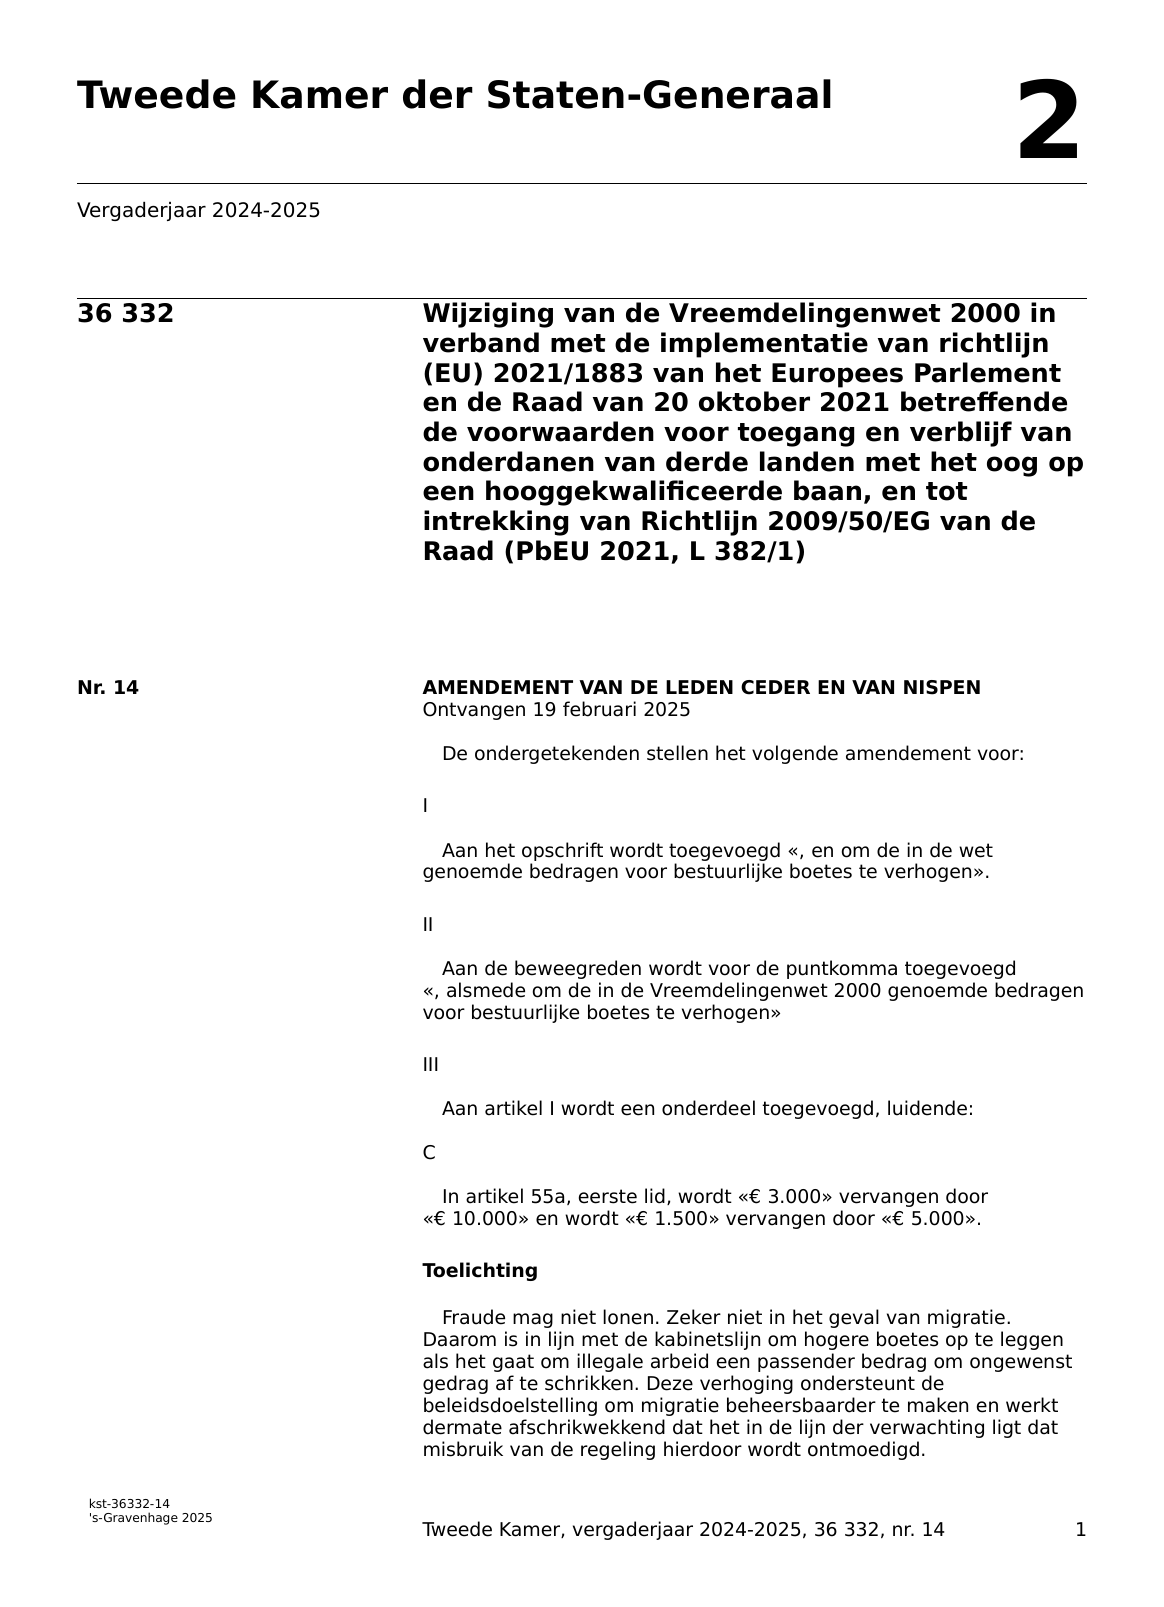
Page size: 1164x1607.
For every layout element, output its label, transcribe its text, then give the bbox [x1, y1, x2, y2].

subtitle Toelichting [422, 1260, 1087, 1282]
text Aan artikel I wordt een onderdeel toegevoegd, luidende: [422, 1098, 1087, 1120]
text De ondergetekenden stellen het volgende amendement voor: [422, 743, 1087, 765]
text Ontvangen 19 februari 2025 [422, 699, 1087, 721]
text Fraude mag niet lonen. Zeker niet in het geval van migratie. Daarom is in lijn met de kabinetslijn om hogere boetes op te leggen als het gaat om illegale arbeid een passender bedrag om ongewenst gedrag af te schrikken. Deze verhoging ondersteunt de beleidsdoelstelling om migratie beheersbaarder te maken en werkt dermate afschrikwekkend dat het in de lijn der verwachting ligt dat misbruik van de regeling hierdoor wordt ontmoedigd. [422, 1307, 1087, 1461]
subtitle I [422, 795, 1087, 817]
text 's-Gravenhage 2025 [88, 1511, 323, 1525]
text C [422, 1142, 1087, 1164]
text Aan het opschrift wordt toegevoegd «, en om de in de wet genoemde bedragen voor bestuurlijke boetes te verhogen». [422, 839, 1087, 883]
subtitle 36 332 Wijziging van de Vreemdelingenwet 2000 in verband met de implementatie van richtlijn (EU) 2021/1883 van het Europees Parlement en de Raad van 20 oktober 2021 betreffende de voorwaarden voor toegang en verblijf van onderdanen van derde landen met het oog op een hooggekwalificeerde baan, en tot intrekking van Richtlijn 2009/50/EG van de Raad (PbEU 2021, L 382/1) [77, 299, 1087, 566]
text In artikel 55a, eerste lid, wordt «€ 3.000» vervangen door «€ 10.000» en wordt «€ 1.500» vervangen door «€ 5.000». [422, 1186, 1087, 1230]
table_header Tweede Kamer der Staten-Generaal [77, 59, 886, 183]
subtitle II [422, 913, 1087, 935]
subtitle III [422, 1053, 1087, 1076]
text kst-36332-14 [88, 1497, 323, 1511]
table_header 2 [886, 59, 1087, 183]
subtitle Nr. 14 AMENDEMENT VAN DE LEDEN CEDER EN VAN NISPEN [77, 677, 1087, 699]
table_cell Vergaderjaar 2024-2025 [77, 184, 1087, 298]
text Aan de beweegreden wordt voor de puntkomma toegevoegd «, alsmede om de in de Vreemdelingenwet 2000 genoemde bedragen voor bestuurlijke boetes te verhogen» [422, 958, 1087, 1023]
